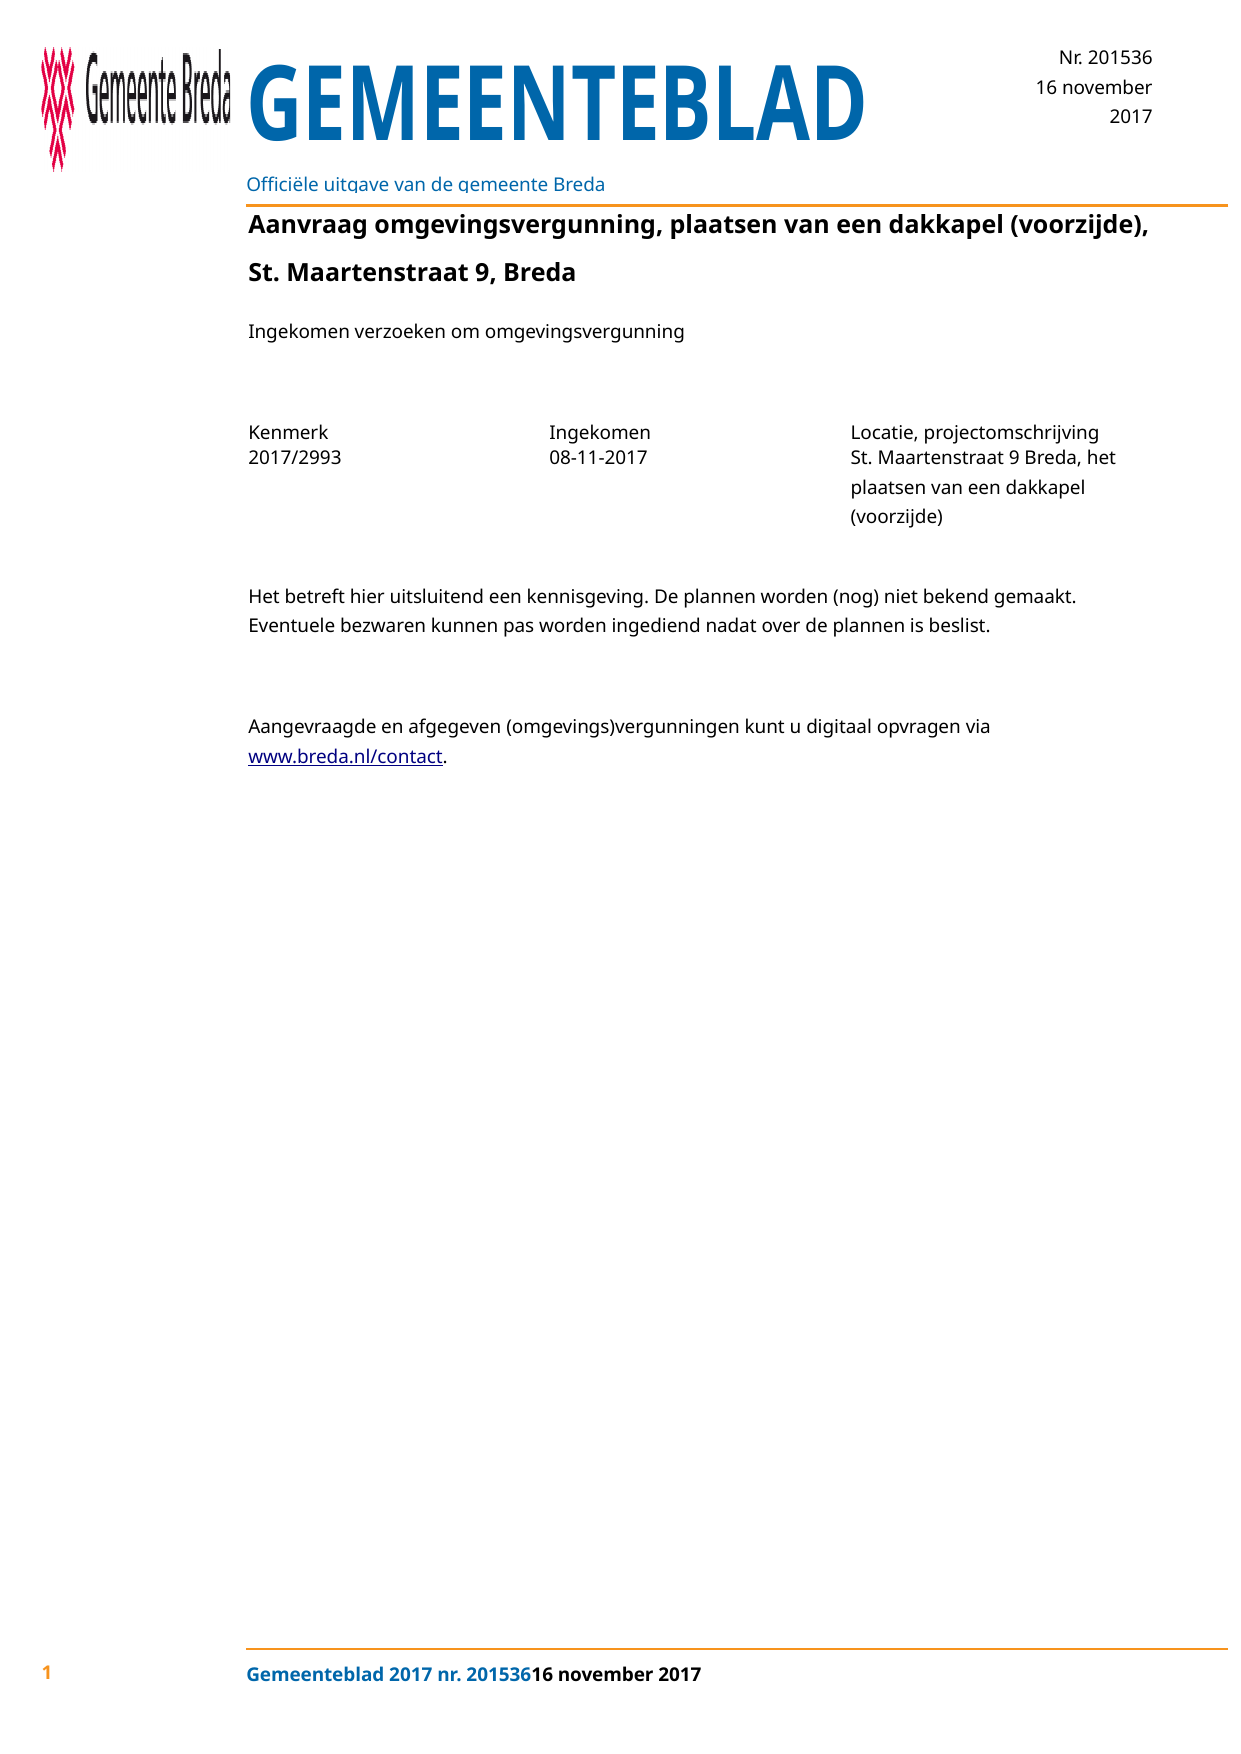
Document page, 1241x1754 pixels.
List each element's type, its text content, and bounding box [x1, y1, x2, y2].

text Ingekomen verzoeken om omgevingsvergunning [248, 318, 1152, 344]
picture [41, 47, 231, 172]
table_cell St. Maartenstraat 9 Breda, het plaatsen van een dakkapel (voorzijde) [850, 445, 1152, 529]
table_header Ingekomen [549, 419, 850, 444]
text Aanvraag omgevingsvergunning, plaatsen van een dakkapel (voorzijde), St. Maartenstraat 9, Breda [248, 207, 1152, 288]
text Aangevraagde en afgegeven (omgevings)vergunningen kunt u digitaal opvragen via www.breda.nl/contact. [248, 713, 1152, 769]
table_header Kenmerk [248, 419, 549, 444]
text Het betreft hier uitsluitend een kennisgeving. De plannen worden (nog) niet bekend gemaakt. Eventuele bezwaren kunnen pas worden ingediend nadat over de plannen is beslist. [248, 583, 1152, 638]
table_cell 08-11-2017 [549, 445, 850, 529]
table_header Locatie, projectomschrijving [850, 419, 1152, 444]
table_cell 2017/2993 [248, 445, 549, 529]
